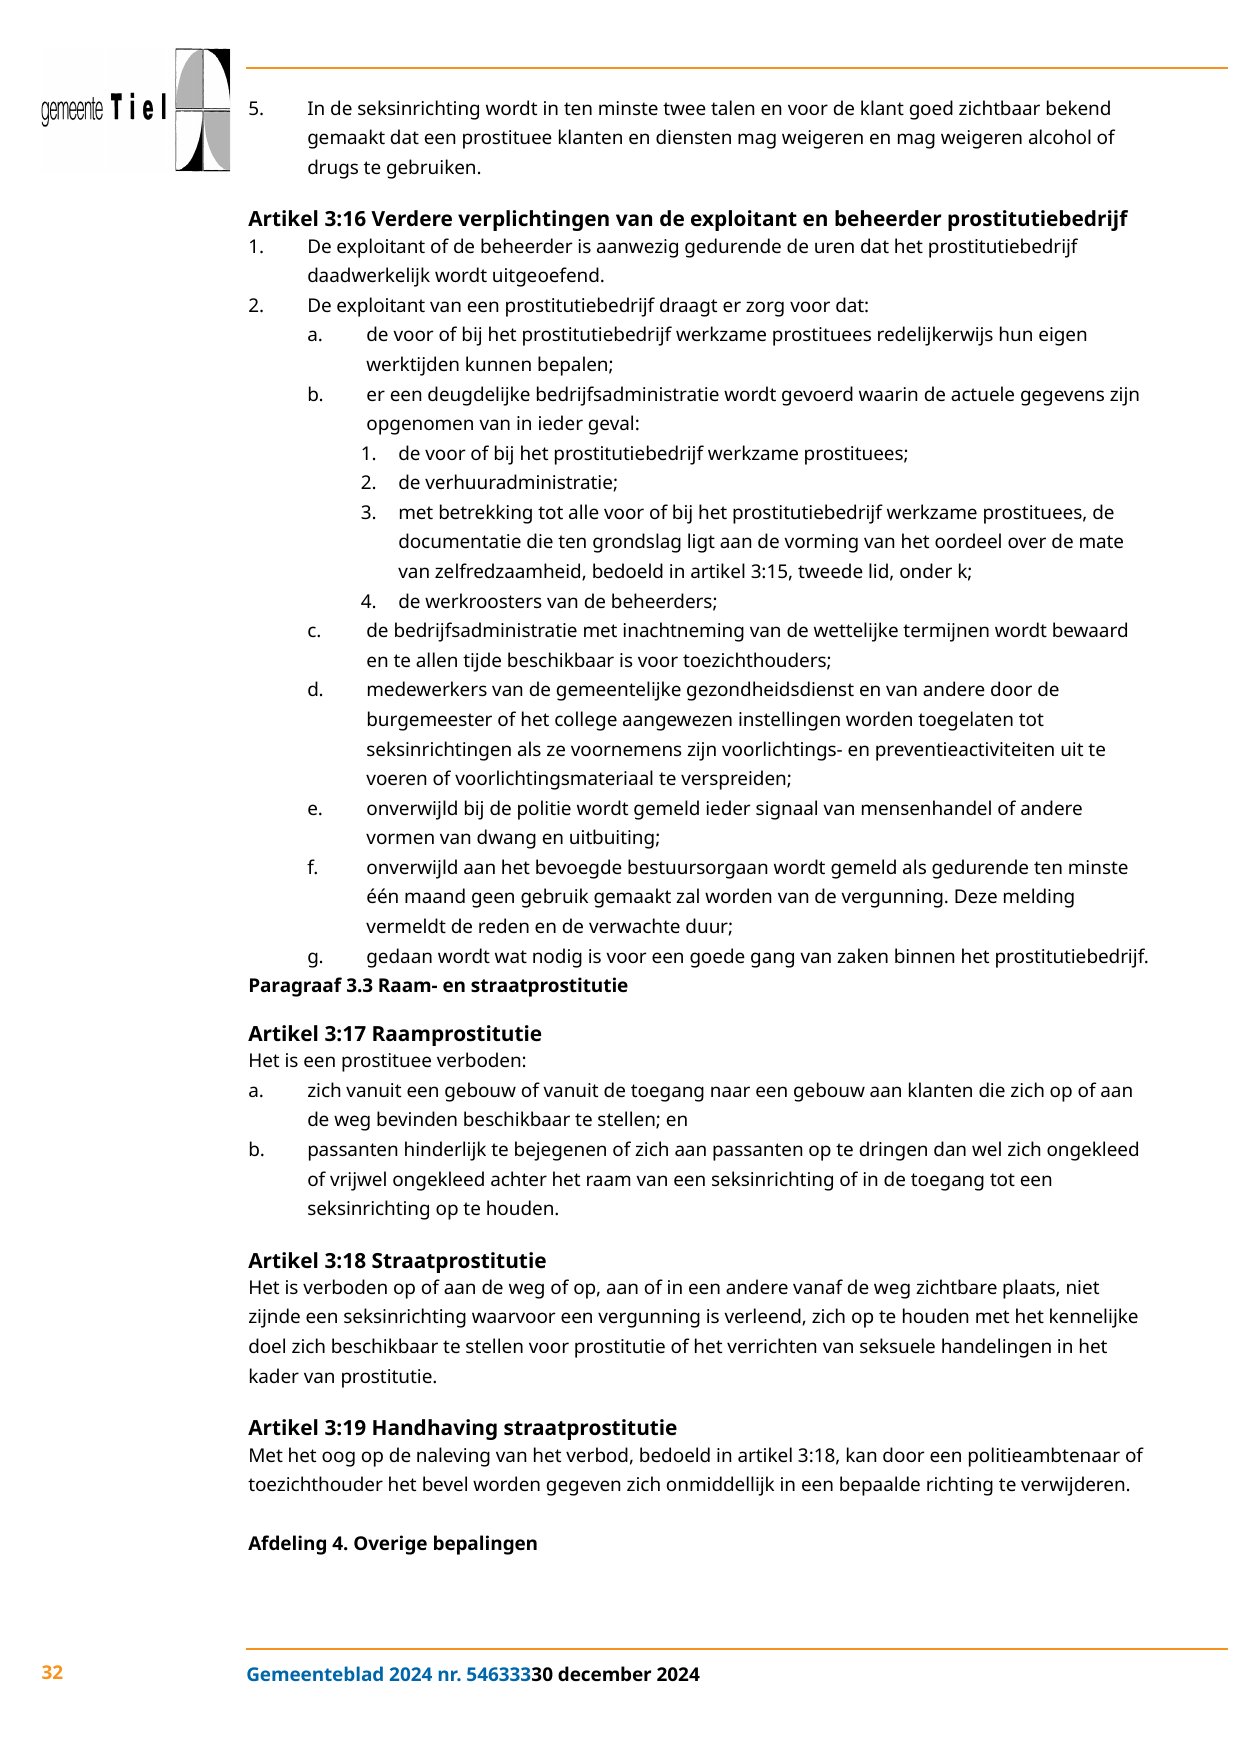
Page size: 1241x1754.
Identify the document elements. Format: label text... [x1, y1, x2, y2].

list de voor of bij het prostitutiebedrijf werkzame prostituees redelijkerwijs hun eigen werktijden kunnen bepalen; [307, 322, 1152, 377]
list In de seksinrichting wordt in ten minste twee talen en voor de klant goed zichtbaar bekend gemaakt dat een prostituee klanten en diensten mag weigeren en mag weigeren alcohol of drugs te gebruiken. [248, 95, 1152, 180]
text Het is een prostituee verboden: [248, 1047, 1152, 1073]
list medewerkers van de gemeentelijke gezondheidsdienst en van andere door de burgemeester of het college aangewezen instellingen worden toegelaten tot seksinrichtingen als ze voornemens zijn voorlichtings- en preventieactiviteiten uit te voeren of voorlichtingsmateriaal te verspreiden; [307, 677, 1152, 791]
picture [41, 47, 231, 172]
text Artikel 3:17 Raamprostitutie [248, 1019, 1152, 1047]
list De exploitant of de beheerder is aanwezig gedurende de uren dat het prostitutiebedrijf daadwerkelijk wordt uitgeoefend. [248, 233, 1152, 288]
list onverwijld aan het bevoegde bestuursorgaan wordt gemeld als gedurende ten minste één maand geen gebruik gemaakt zal worden van de vergunning. Deze melding vermeldt de reden en de verwachte duur; [307, 854, 1152, 939]
text Artikel 3:16 Verdere verplichtingen van de exploitant en beheerder prostitutiebedrijf [248, 204, 1152, 233]
text Met het oog op de naleving van het verbod, bedoeld in artikel 3:18, kan door een politieambtenaar of toezichthouder het bevel worden gegeven zich onmiddellijk in een bepaalde richting te verwijderen. [248, 1442, 1152, 1497]
list gedaan wordt wat nodig is voor een goede gang van zaken binnen het prostitutiebedrijf. [307, 943, 1152, 968]
text Het is verboden op of aan de weg of op, aan of in een andere vanaf de weg zichtbare plaats, niet zijnde een seksinrichting waarvoor een vergunning is verleend, zich op te houden met het kennelijke doel zich beschikbaar te stellen voor prostitutie of het verrichten van seksuele handelingen in het kader van prostitutie. [248, 1274, 1152, 1389]
list er een deugdelijke bedrijfsadministratie wordt gevoerd waarin de actuele gegevens zijn opgenomen van in ieder geval: [307, 381, 1152, 436]
list zich vanuit een gebouw of vanuit de toegang naar een gebouw aan klanten die zich op of aan de weg bevinden beschikbaar te stellen; en [248, 1077, 1152, 1132]
list met betrekking tot alle voor of bij het prostitutiebedrijf werkzame prostituees, de documentatie die ten grondslag ligt aan de vorming van het oordeel over de mate van zelfredzaamheid, bedoeld in artikel 3:15, tweede lid, onder k; [361, 499, 1152, 584]
list de werkroosters van de beheerders; [361, 588, 1152, 613]
text Afdeling 4. Overige bepalingen [248, 1531, 1152, 1556]
list de verhuuradministratie; [361, 469, 1152, 495]
list de voor of bij het prostitutiebedrijf werkzame prostituees; [361, 440, 1152, 466]
text Artikel 3:19 Handhaving straatprostitutie [248, 1413, 1152, 1442]
list passanten hinderlijk te bejegenen of zich aan passanten op te dringen dan wel zich ongekleed of vrijwel ongekleed achter het raam van een seksinrichting of in de toegang tot een seksinrichting op te houden. [248, 1136, 1152, 1221]
list de bedrijfsadministratie met inachtneming van de wettelijke termijnen wordt bewaard en te allen tijde beschikbaar is voor toezichthouders; [307, 617, 1152, 673]
list De exploitant van een prostitutiebedrijf draagt er zorg voor dat: [248, 292, 1152, 318]
list onverwijld bij de politie wordt gemeld ieder signaal van mensenhandel of andere vormen van dwang en uitbuiting; [307, 795, 1152, 850]
text Artikel 3:18 Straatprostitutie [248, 1246, 1152, 1274]
text Paragraaf 3.3 Raam- en straatprostitutie [248, 972, 1152, 998]
